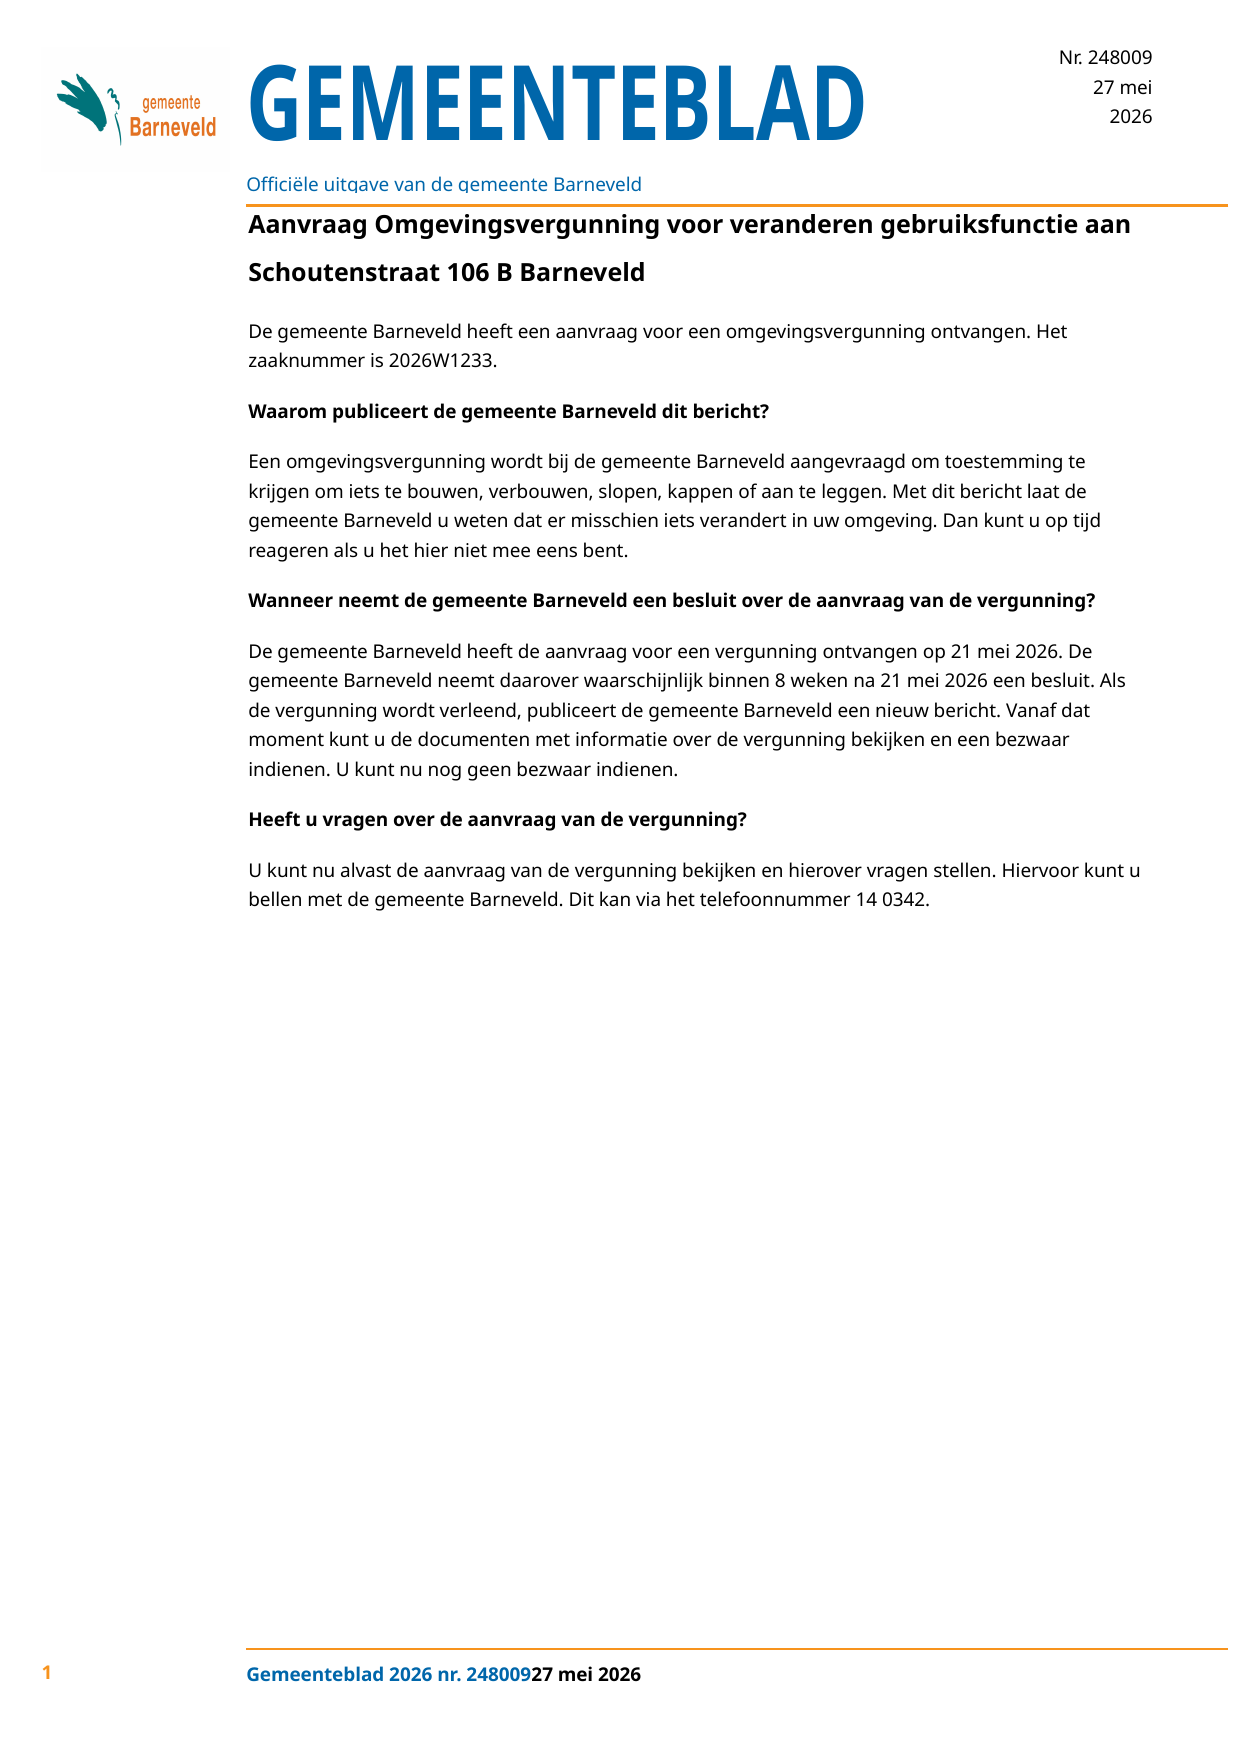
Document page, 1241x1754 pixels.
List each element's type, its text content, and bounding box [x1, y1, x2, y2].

picture [41, 47, 231, 172]
text Waarom publiceert de gemeente Barneveld dit bericht? [248, 398, 1152, 424]
text Wanneer neemt de gemeente Barneveld een besluit over de aanvraag van de vergunning? [248, 587, 1152, 613]
text Heeft u vragen over de aanvraag van de vergunning? [248, 807, 1152, 832]
text De gemeente Barneveld heeft de aanvraag voor een vergunning ontvangen op 21 mei 2026. De gemeente Barneveld neemt daarover waarschijnlijk binnen 8 weken na 21 mei 2026 een besluit. Als de vergunning wordt verleend, publiceert de gemeente Barneveld een nieuw bericht. Vanaf dat moment kunt u de documenten met informatie over de vergunning bekijken en een bezwaar indienen. U kunt nu nog geen bezwaar indienen. [248, 638, 1152, 782]
text De gemeente Barneveld heeft een aanvraag voor een omgevingsvergunning ontvangen. Het zaaknummer is 2026W1233. [248, 318, 1152, 373]
text Een omgevingsvergunning wordt bij de gemeente Barneveld aangevraagd om toestemming te krijgen om iets te bouwen, verbouwen, slopen, kappen of aan te leggen. Met dit bericht laat de gemeente Barneveld u weten dat er misschien iets verandert in uw omgeving. Dan kunt u op tijd reageren als u het hier niet mee eens bent. [248, 448, 1152, 563]
text Aanvraag Omgevingsvergunning voor veranderen gebruiksfunctie aan Schoutenstraat 106 B Barneveld [248, 207, 1152, 288]
text U kunt nu alvast de aanvraag van de vergunning bekijken en hierover vragen stellen. Hiervoor kunt u bellen met de gemeente Barneveld. Dit kan via het telefoonnummer 14 0342. [248, 857, 1152, 912]
